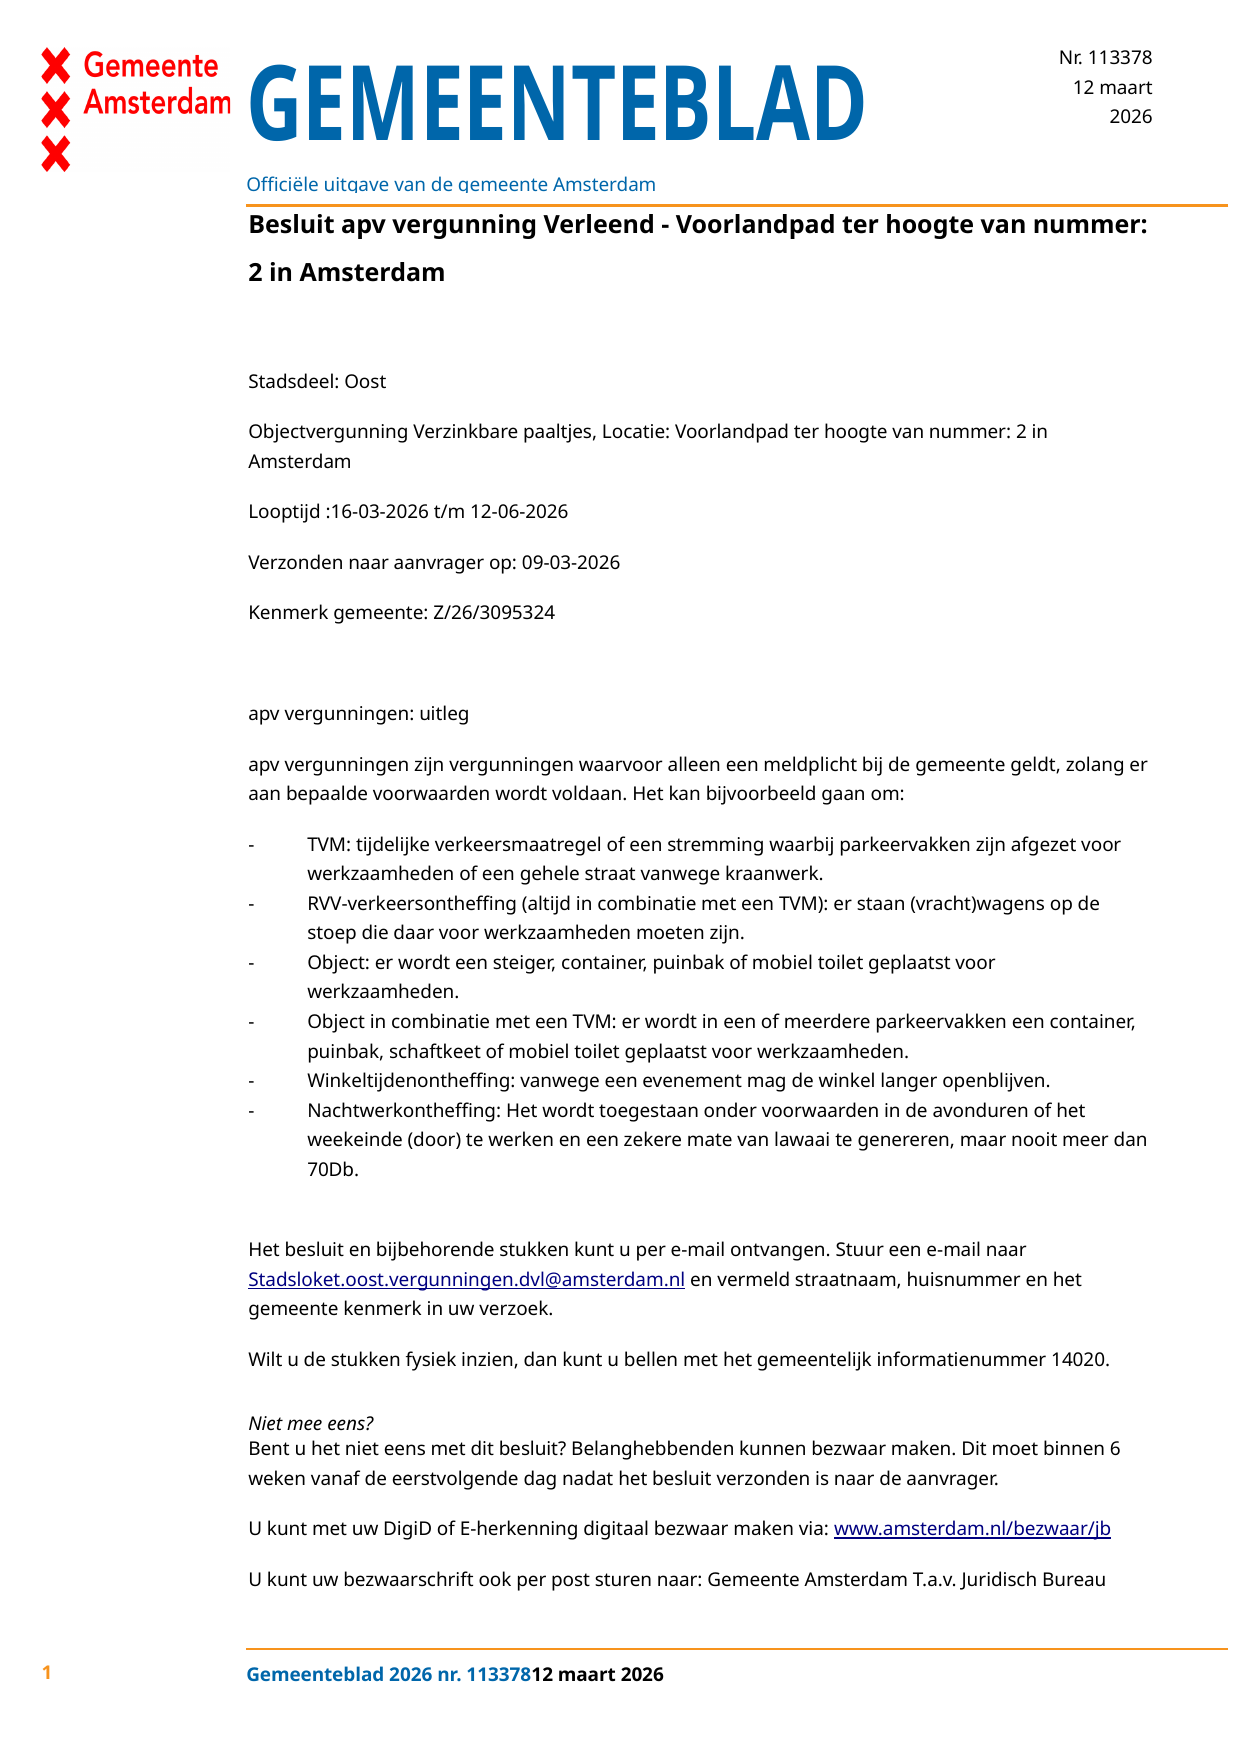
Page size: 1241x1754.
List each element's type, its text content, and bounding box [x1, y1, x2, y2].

list Object: er wordt een steiger, container, puinbak of mobiel toilet geplaatst voor werkzaamheden. [248, 949, 1152, 1004]
list Nachtwerkontheffing: Het wordt toegestaan onder voorwaarden in de avonduren of het weekeinde (door) te werken en een zekere mate van lawaai te genereren, maar nooit meer dan 70Db. [248, 1097, 1152, 1182]
list Object in combinatie met een TVM: er wordt in een of meerdere parkeervakken een container, puinbak, schaftkeet of mobiel toilet geplaatst voor werkzaamheden. [248, 1008, 1152, 1064]
text Kenmerk gemeente: Z/26/3095324 [248, 599, 1152, 625]
text apv vergunningen: uitleg [248, 700, 1152, 726]
text U kunt met uw DigiD of E-herkenning digitaal bezwaar maken via: www.amsterdam.nl/bezwaar/jb [248, 1516, 1152, 1541]
text Verzonden naar aanvrager op: 09-03-2026 [248, 549, 1152, 575]
list RVV-verkeersontheffing (altijd in combinatie met een TVM): er staan (vracht)wagens op de stoep die daar voor werkzaamheden moeten zijn. [248, 890, 1152, 945]
text apv vergunningen zijn vergunningen waarvoor alleen een meldplicht bij de gemeente geldt, zolang er aan bepaalde voorwaarden wordt voldaan. Het kan bijvoorbeeld gaan om: [248, 751, 1152, 806]
text Wilt u de stukken fysiek inzien, dan kunt u bellen met het gemeentelijk informatienummer 14020. [248, 1346, 1152, 1372]
picture [41, 47, 231, 172]
text U kunt uw bezwaarschrift ook per post sturen naar: Gemeente Amsterdam T.a.v. Juridisch Bureau [248, 1566, 1152, 1592]
text Het besluit en bijbehorende stukken kunt u per e-mail ontvangen. Stuur een e-mail naar Stadsloket.oost.vergunningen.dvl@amsterdam.nl en vermeld straatnaam, huisnummer en het gemeente kenmerk in uw verzoek. [248, 1236, 1152, 1321]
text Objectvergunning Verzinkbare paaltjes, Locatie: Voorlandpad ter hoogte van nummer: 2 in Amsterdam [248, 419, 1152, 474]
list TVM: tijdelijke verkeersmaatregel of een stremming waarbij parkeervakken zijn afgezet voor werkzaamheden of een gehele straat vanwege kraanwerk. [248, 831, 1152, 886]
text Besluit apv vergunning Verleend - Voorlandpad ter hoogte van nummer: 2 in Amsterdam [248, 207, 1152, 288]
text Niet mee eens? [248, 1410, 1152, 1436]
list Winkeltijdenontheffing: vanwege een evenement mag de winkel langer openblijven. [248, 1067, 1152, 1093]
text Stadsdeel: Oost [248, 368, 1152, 394]
text Bent u het niet eens met dit besluit? Belanghebbenden kunnen bezwaar maken. Dit moet binnen 6 weken vanaf de eerstvolgende dag nadat het besluit verzonden is naar de aanvrager. [248, 1436, 1152, 1491]
text Looptijd :16-03-2026 t/m 12-06-2026 [248, 499, 1152, 524]
